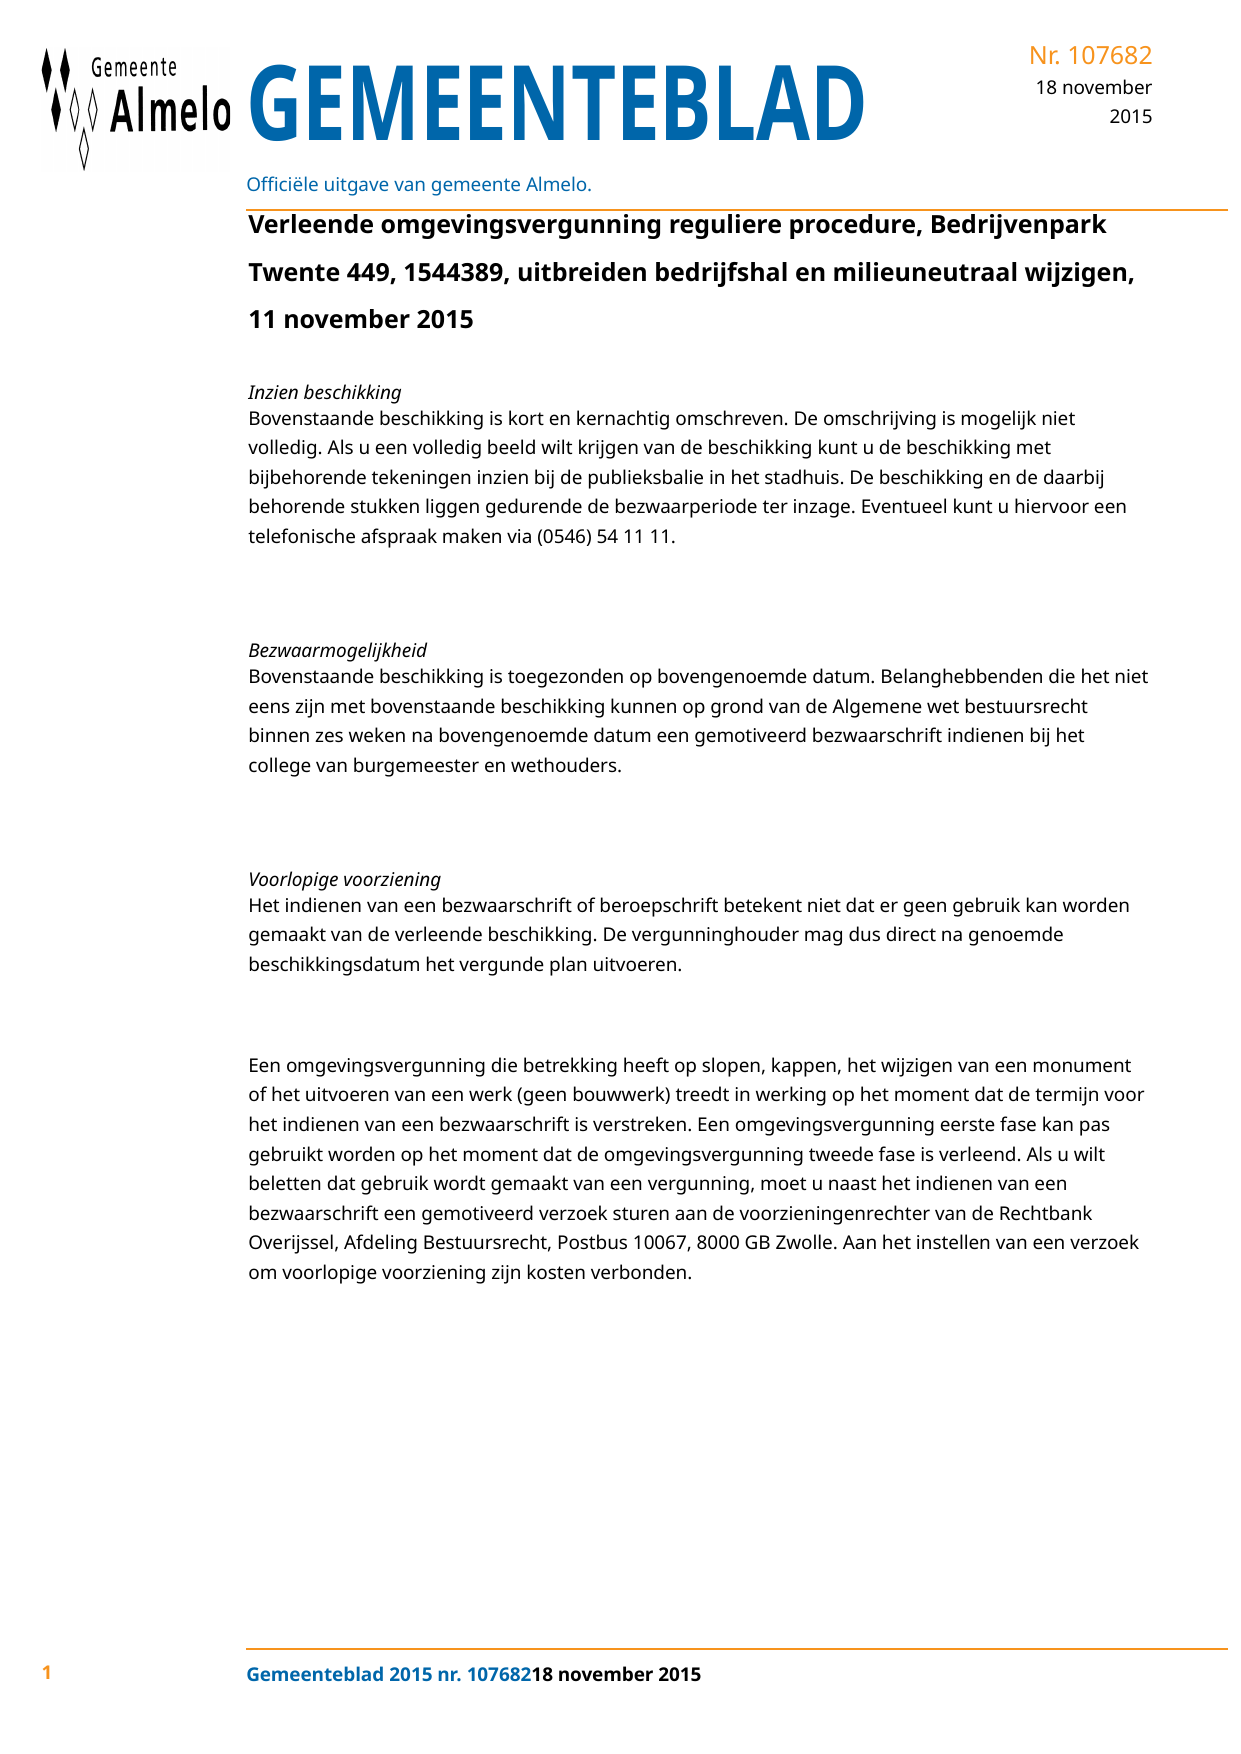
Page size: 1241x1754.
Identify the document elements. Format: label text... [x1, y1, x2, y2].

text Verleende omgevingsvergunning reguliere procedure, Bedrijvenpark Twente 449, 1544389, uitbreiden bedrijfshal en milieuneutraal wijzigen, 11 november 2015 [248, 211, 1152, 336]
text Het indienen van een bezwaarschrift of beroepschrift betekent niet dat er geen gebruik kan worden gemaakt van de verleende beschikking. De vergunninghouder mag dus direct na genoemde beschikkingsdatum het vergunde plan uitvoeren. [248, 892, 1152, 977]
text Bovenstaande beschikking is kort en kernachtig omschreven. De omschrijving is mogelijk niet volledig. Als u een volledig beeld wilt krijgen van de beschikking kunt u de beschikking met bijbehorende tekeningen inzien bij de publieksbalie in het stadhuis. De beschikking en de daarbij behorende stukken liggen gedurende de bezwaarperiode ter inzage. Eventueel kunt u hiervoor een telefonische afspraak maken via (0546) 54 11 11. [248, 405, 1152, 549]
text Inzien beschikking [248, 379, 1152, 405]
text Voorlopige voorziening [248, 866, 1152, 892]
text Bovenstaande beschikking is toegezonden op bovengenoemde datum. Belanghebbenden die het niet eens zijn met bovenstaande beschikking kunnen op grond van de Algemene wet bestuursrecht binnen zes weken na bovengenoemde datum een gemotiveerd bezwaarschrift indienen bij het college van burgemeester en wethouders. [248, 663, 1152, 778]
text Een omgevingsvergunning die betrekking heeft op slopen, kappen, het wijzigen van een monument of het uitvoeren van een werk (geen bouwwerk) treedt in werking op het moment dat de termijn voor het indienen van een bezwaarschrift is verstreken. Een omgevingsvergunning eerste fase kan pas gebruikt worden op het moment dat de omgevingsvergunning tweede fase is verleend. Als u wilt beletten dat gebruik wordt gemaakt van een vergunning, moet u naast het indienen van een bezwaarschrift een gemotiveerd verzoek sturen aan de voorzieningenrechter van de Rechtbank Overijssel, Afdeling Bestuursrecht, Postbus 10067, 8000 GB Zwolle. Aan het instellen van een verzoek om voorlopige voorziening zijn kosten verbonden. [248, 1052, 1152, 1285]
picture [41, 47, 231, 172]
text Bezwaarmogelijkheid [248, 637, 1152, 663]
